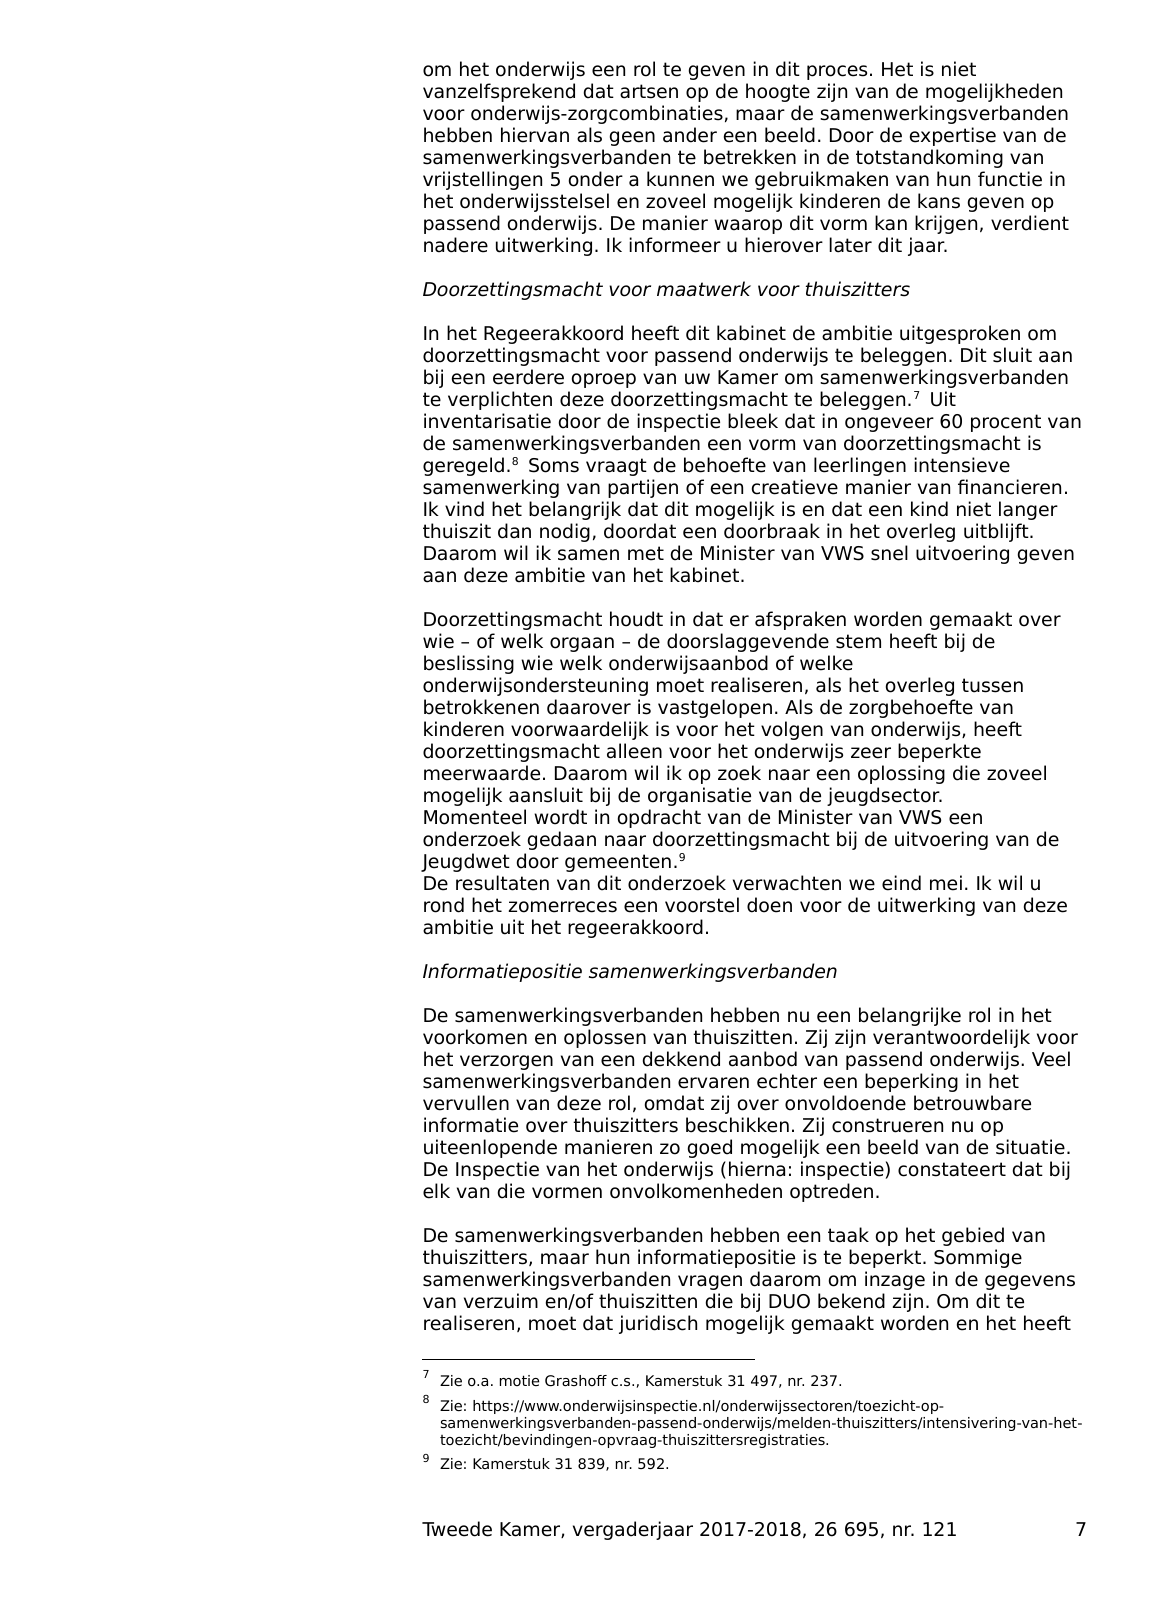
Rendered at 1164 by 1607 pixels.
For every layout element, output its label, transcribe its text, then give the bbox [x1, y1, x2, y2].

subtitle Doorzettingsmacht voor maatwerk voor thuiszitters [422, 279, 1087, 301]
text om het onderwijs een rol te geven in dit proces. Het is niet vanzelfsprekend dat artsen op de hoogte zijn van de mogelijkheden voor onderwijs-zorgcombinaties, maar de samenwerkingsverbanden hebben hiervan als geen ander een beeld. Door de expertise van de samenwerkingsverbanden te betrekken in de totstandkoming van vrijstellingen 5 onder a kunnen we gebruikmaken van hun functie in het onderwijsstelsel en zoveel mogelijk kinderen de kans geven op passend onderwijs. De manier waarop dit vorm kan krijgen, verdient nadere uitwerking. Ik informeer u hierover later dit jaar. [422, 59, 1087, 257]
text De samenwerkingsverbanden hebben nu een belangrijke rol in het voorkomen en oplossen van thuiszitten. Zij zijn verantwoordelijk voor het verzorgen van een dekkend aanbod van passend onderwijs. Veel samenwerkingsverbanden ervaren echter een beperking in het vervullen van deze rol, omdat zij over onvoldoende betrouwbare informatie over thuiszitters beschikken. Zij construeren nu op uiteenlopende manieren zo goed mogelijk een beeld van de situatie. De Inspectie van het onderwijs (hierna: inspectie) constateert dat bij elk van die vormen onvolkomenheden optreden. [422, 1005, 1087, 1203]
text Doorzettingsmacht houdt in dat er afspraken worden gemaakt over wie – of welk orgaan – de doorslaggevende stem heeft bij de beslissing wie welk onderwijsaanbod of welke onderwijsondersteuning moet realiseren, als het overleg tussen betrokkenen daarover is vastgelopen. Als de zorgbehoefte van kinderen voorwaardelijk is voor het volgen van onderwijs, heeft doorzettingsmacht alleen voor het onderwijs zeer beperkte meerwaarde. Daarom wil ik op zoek naar een oplossing die zoveel mogelijk aansluit bij de organisatie van de jeugdsector. [422, 609, 1087, 807]
text Zie: Kamerstuk 31 839, nr. 592. [422, 1452, 1087, 1474]
subtitle Informatiepositie samenwerkingsverbanden [422, 961, 1087, 983]
text De resultaten van dit onderzoek verwachten we eind mei. Ik wil u rond het zomerreces een voorstel doen voor de uitwerking van deze ambitie uit het regeerakkoord. [422, 873, 1087, 939]
text Momenteel wordt in opdracht van de Minister van VWS een onderzoek gedaan naar doorzettingsmacht bij de uitvoering van de Jeugdwet door gemeenten. [422, 807, 1087, 873]
text In het Regeerakkoord heeft dit kabinet de ambitie uitgesproken om doorzettingsmacht voor passend onderwijs te beleggen. Dit sluit aan bij een eerdere oproep van uw Kamer om samenwerkingsverbanden te verplichten deze doorzettingsmacht te beleggen. Uit inventarisatie door de inspectie bleek dat in ongeveer 60 procent van de samenwerkingsverbanden een vorm van doorzettingsmacht is geregeld. Soms vraagt de behoefte van leerlingen intensieve samenwerking van partijen of een creatieve manier van financieren. Ik vind het belangrijk dat dit mogelijk is en dat een kind niet langer thuiszit dan nodig, doordat een doorbraak in het overleg uitblijft. Daarom wil ik samen met de Minister van VWS snel uitvoering geven aan deze ambitie van het kabinet. [422, 323, 1087, 587]
text De samenwerkingsverbanden hebben een taak op het gebied van thuiszitters, maar hun informatiepositie is te beperkt. Sommige samenwerkingsverbanden vragen daarom om inzage in de gegevens van verzuim en/of thuiszitten die bij DUO bekend zijn. Om dit te realiseren, moet dat juridisch mogelijk gemaakt worden en het heeft [422, 1225, 1087, 1335]
text Zie o.a. motie Grashoff c.s., Kamerstuk 31 497, nr. 237. [422, 1368, 1087, 1391]
text Zie: https://www.onderwijsinspectie.nl/onderwijssectoren/toezicht-op-samenwerkingsverbanden-passend-onderwijs/melden-thuiszitters/intensivering-van-het-toezicht/bevindingen-opvraag-thuiszittersregistraties. [422, 1393, 1087, 1449]
